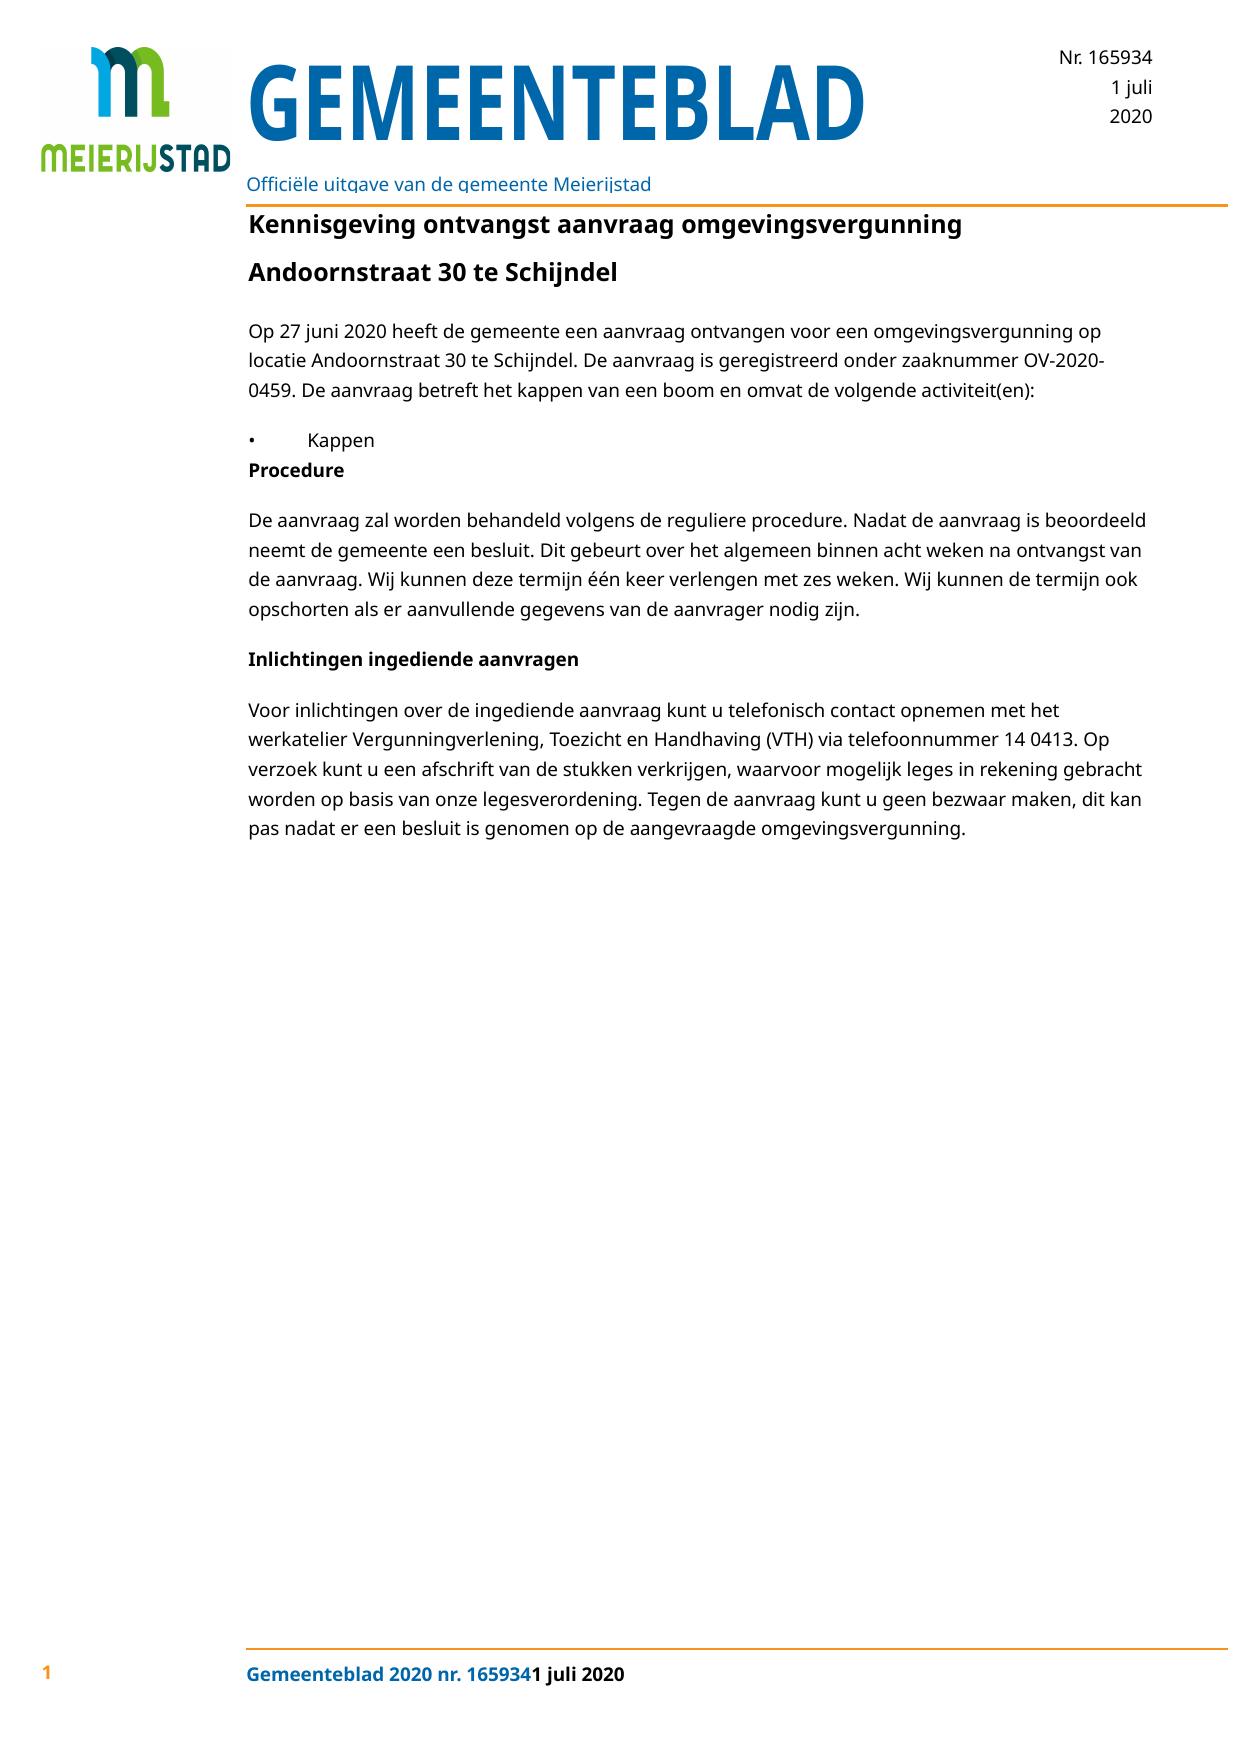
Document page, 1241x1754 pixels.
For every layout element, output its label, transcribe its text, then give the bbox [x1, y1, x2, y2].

text De aanvraag zal worden behandeld volgens de reguliere procedure. Nadat de aanvraag is beoordeeld neemt de gemeente een besluit. Dit gebeurt over het algemeen binnen acht weken na ontvangst van de aanvraag. Wij kunnen deze termijn één keer verlengen met zes weken. Wij kunnen de termijn ook opschorten als er aanvullende gegevens van de aanvrager nodig zijn. [248, 507, 1152, 622]
text Procedure [248, 457, 1152, 483]
text Voor inlichtingen over de ingediende aanvraag kunt u telefonisch contact opnemen met het werkatelier Vergunningverlening, Toezicht en Handhaving (VTH) via telefoonnummer 14 0413. Op verzoek kunt u een afschrift van de stukken verkrijgen, waarvoor mogelijk leges in rekening gebracht worden op basis van onze legesverordening. Tegen de aanvraag kunt u geen bezwaar maken, dit kan pas nadat er een besluit is genomen op de aangevraagde omgevingsvergunning. [248, 697, 1152, 841]
text Inlichtingen ingediende aanvragen [248, 647, 1152, 672]
list Kappen [248, 427, 1152, 453]
text Op 27 juni 2020 heeft de gemeente een aanvraag ontvangen voor een omgevingsvergunning op locatie Andoornstraat 30 te Schijndel. De aanvraag is geregistreerd onder zaaknummer OV-2020-0459. De aanvraag betreft het kappen van een boom en omvat de volgende activiteit(en): [248, 318, 1152, 403]
picture [41, 47, 231, 172]
text Kennisgeving ontvangst aanvraag omgevingsvergunning Andoornstraat 30 te Schijndel [248, 207, 1152, 288]
